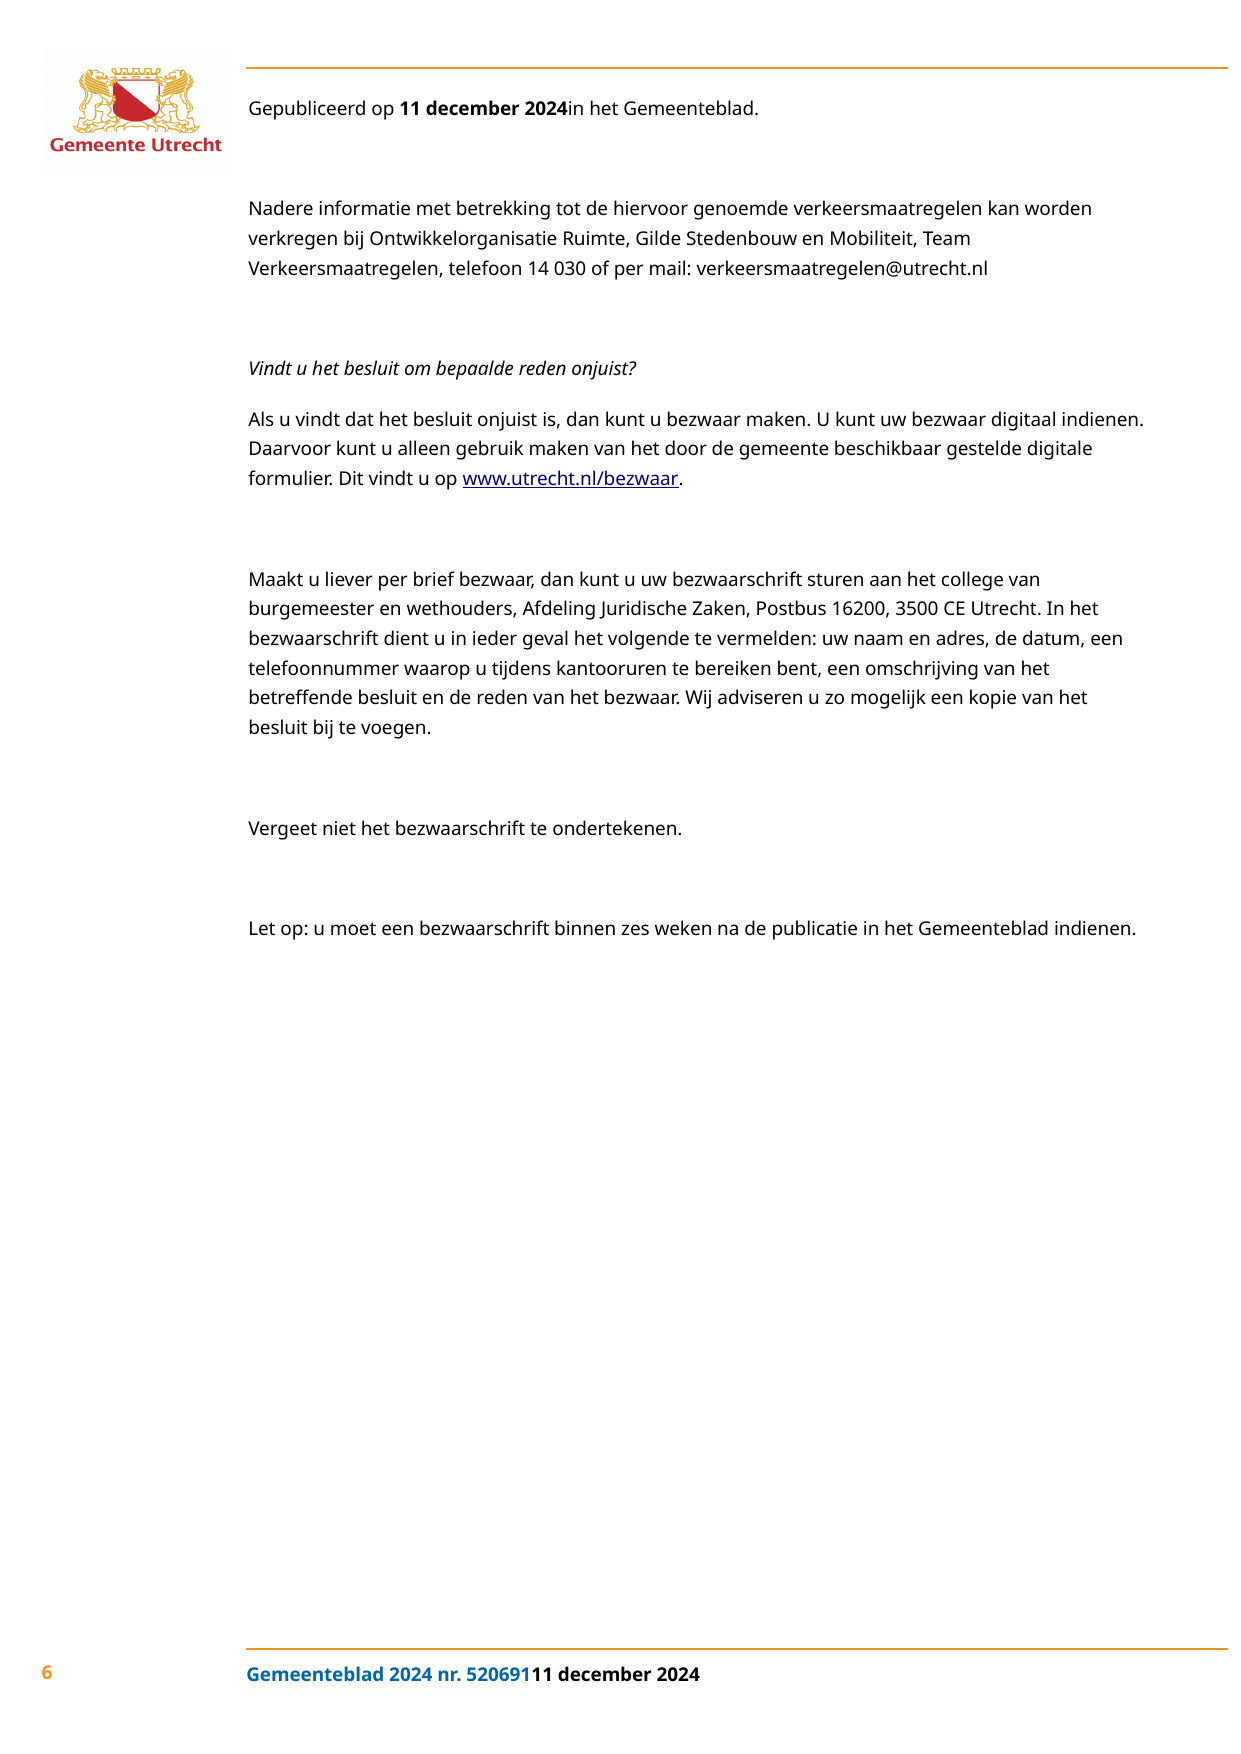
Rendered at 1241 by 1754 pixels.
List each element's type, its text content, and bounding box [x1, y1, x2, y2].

text Vergeet niet het bezwaarschrift te ondertekenen. [248, 815, 1152, 841]
text Vindt u het besluit om bepaalde reden onjuist? [248, 356, 1152, 381]
text Nadere informatie met betrekking tot de hiervoor genoemde verkeersmaatregelen kan worden verkregen bij Ontwikkelorganisatie Ruimte, Gilde Stedenbouw en Mobiliteit, Team Verkeersmaatregelen, telefoon 14 030 of per mail: verkeersmaatregelen@utrecht.nl [248, 196, 1152, 281]
picture [41, 47, 231, 172]
text Gepubliceerd op 11 december 2024in het Gemeenteblad. [248, 95, 1152, 121]
text Maakt u liever per brief bezwaar, dan kunt u uw bezwaarschrift sturen aan het college van burgemeester en wethouders, Afdeling Juridische Zaken, Postbus 16200, 3500 CE Utrecht. In het bezwaarschrift dient u in ieder geval het volgende te vermelden: uw naam en adres, de datum, een telefoonnummer waarop u tijdens kantooruren te bereiken bent, een omschrijving van het betreffende besluit en de reden van het bezwaar. Wij adviseren u zo mogelijk een kopie van het besluit bij te voegen. [248, 566, 1152, 740]
text Als u vindt dat het besluit onjuist is, dan kunt u bezwaar maken. U kunt uw bezwaar digitaal indienen. Daarvoor kunt u alleen gebruik maken van het door de gemeente beschikbaar gestelde digitale formulier. Dit vindt u op www.utrecht.nl/bezwaar. [248, 406, 1152, 491]
text Let op: u moet een bezwaarschrift binnen zes weken na de publicatie in het Gemeenteblad indienen. [248, 916, 1152, 941]
